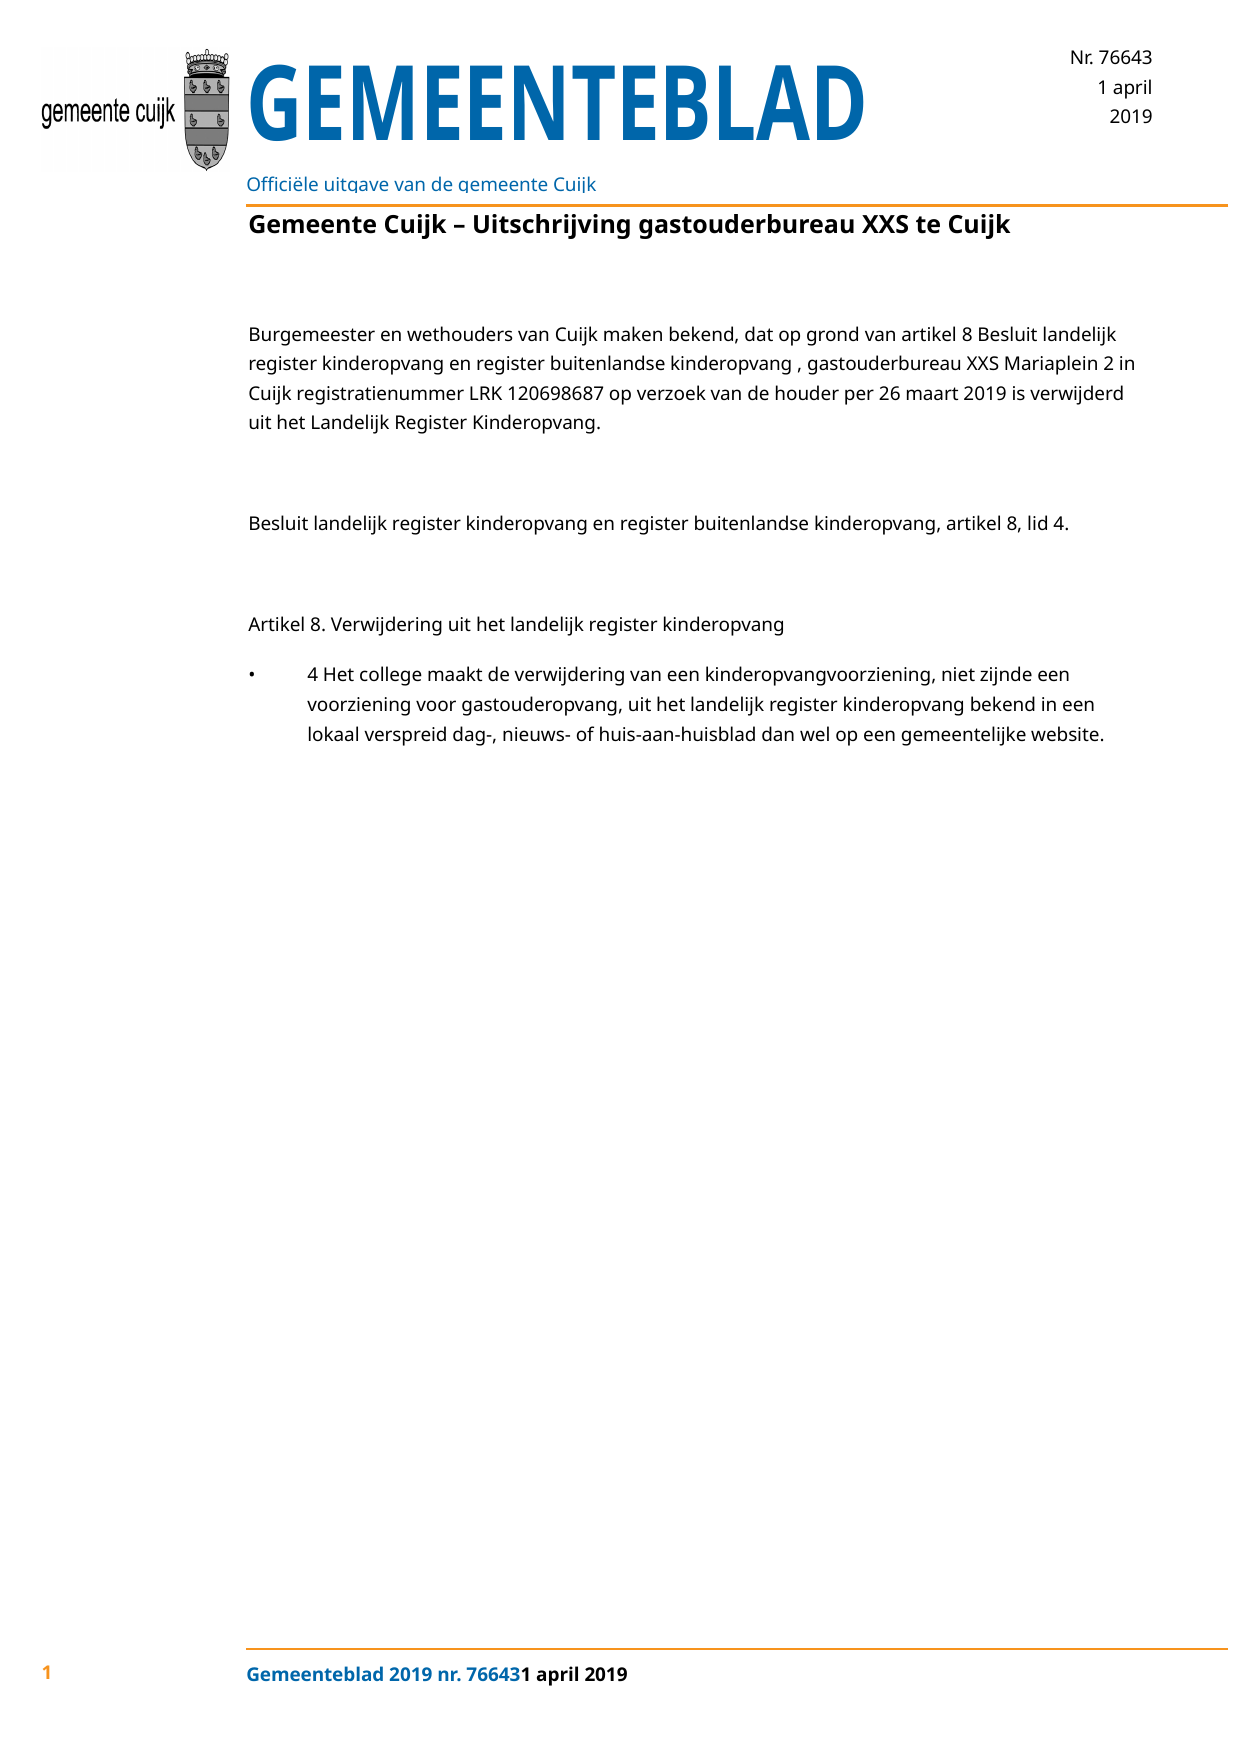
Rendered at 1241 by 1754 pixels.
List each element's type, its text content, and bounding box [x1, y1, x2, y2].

list 4 Het college maakt de verwijdering van een kinderopvangvoorziening, niet zijnde een voorziening voor gastouderopvang, uit het landelijk register kinderopvang bekend in een lokaal verspreid dag-, nieuws- of huis-aan-huisblad dan wel op een gemeentelijke website. [248, 662, 1152, 746]
picture [41, 47, 231, 172]
text Burgemeester en wethouders van Cuijk maken bekend, dat op grond van artikel 8 Besluit landelijk register kinderopvang en register buitenlandse kinderopvang , gastouderbureau XXS Mariaplein 2 in Cuijk registratienummer LRK 120698687 op verzoek van de houder per 26 maart 2019 is verwijderd uit het Landelijk Register Kinderopvang. [248, 321, 1152, 435]
text Gemeente Cuijk – Uitschrijving gastouderbureau XXS te Cuijk [248, 207, 1152, 241]
text Besluit landelijk register kinderopvang en register buitenlandse kinderopvang, artikel 8, lid 4. [248, 510, 1152, 536]
text Artikel 8. Verwijdering uit het landelijk register kinderopvang [248, 611, 1152, 637]
